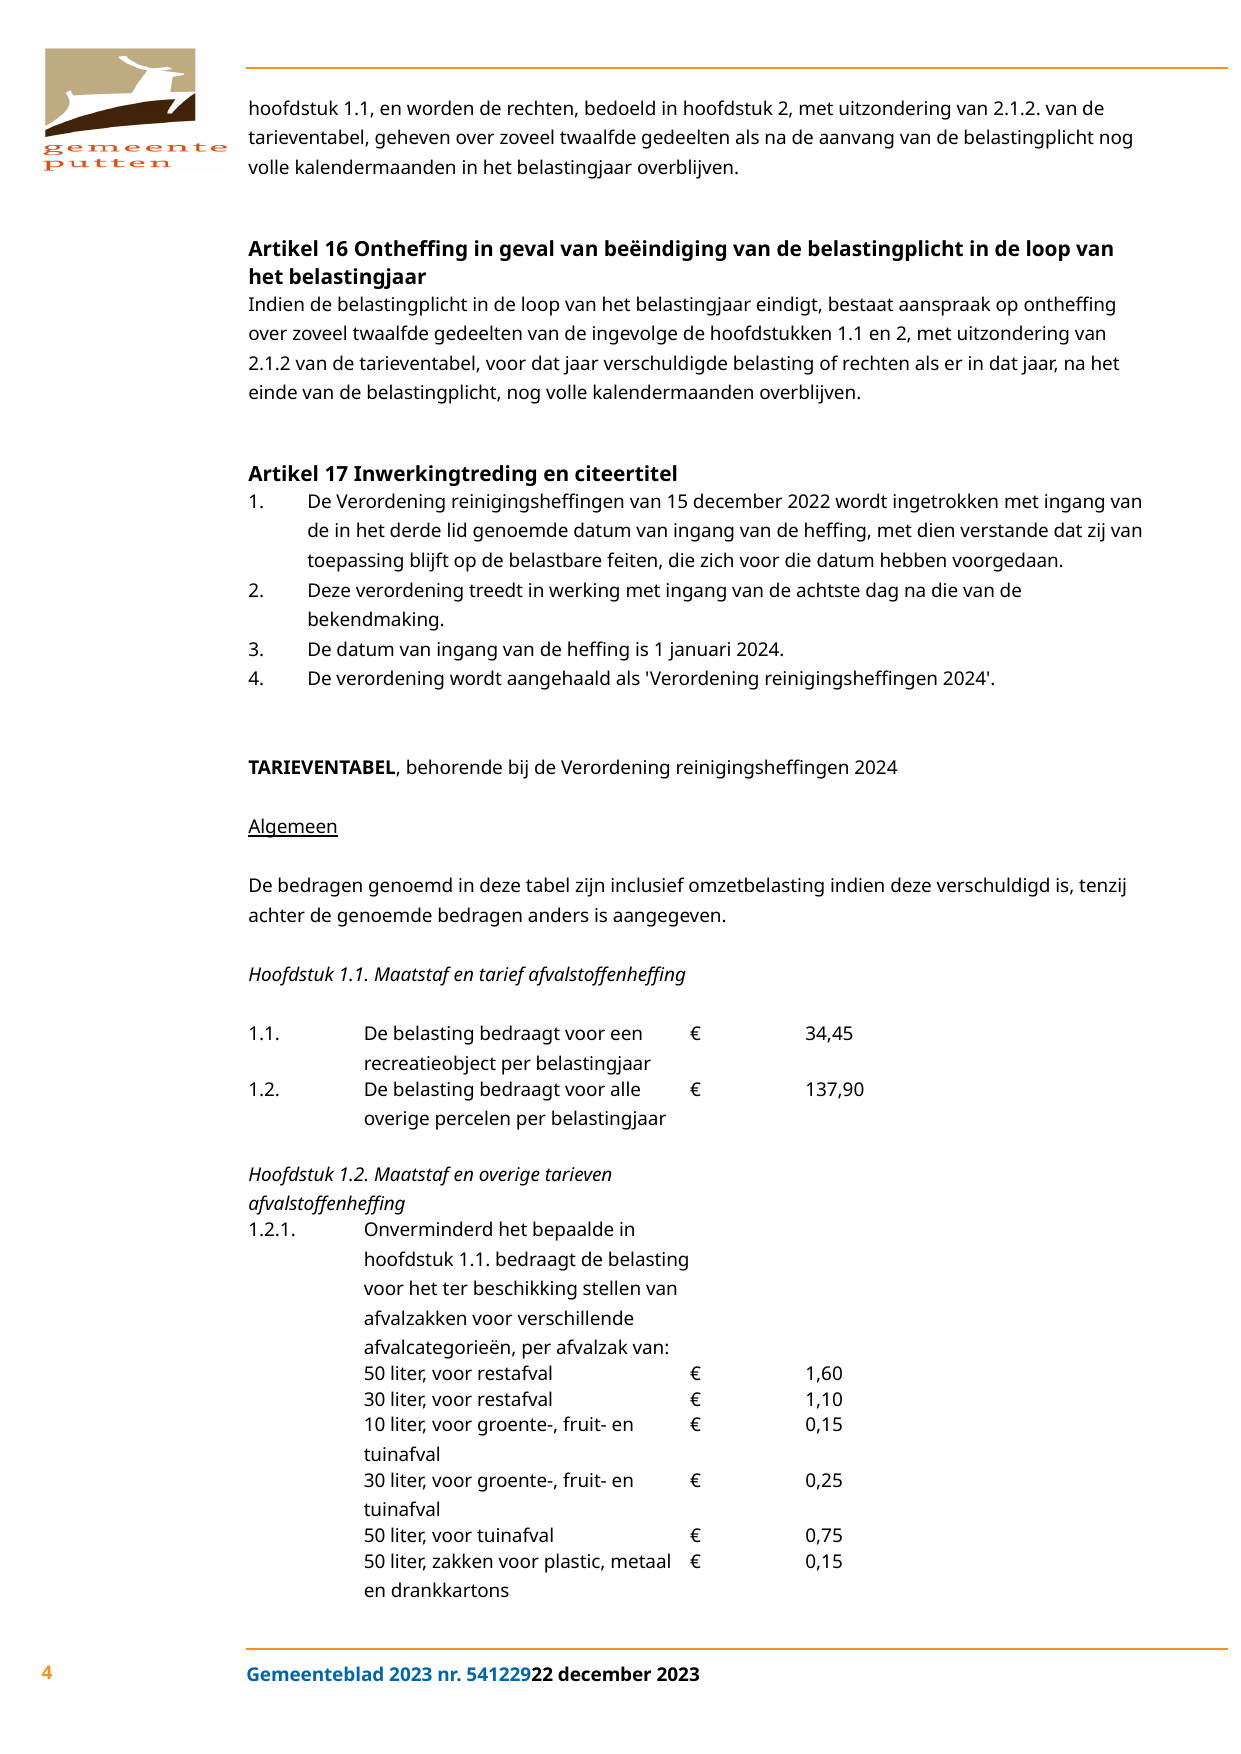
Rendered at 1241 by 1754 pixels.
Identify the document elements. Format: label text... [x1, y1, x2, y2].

table_cell 30 liter, voor groente-, fruit- en tuinafval [364, 1467, 690, 1522]
table_header 34,45 [805, 1021, 1036, 1076]
text Indien de belastingplicht in de loop van het belastingjaar eindigt, bestaat aanspraak op ontheffing over zoveel twaalfde gedeelten van de ingevolge de hoofdstukken 1.1 en 2, met uitzondering van 2.1.2 van de tarieventabel, voor dat jaar verschuldigde belasting of rechten als er in dat jaar, na het einde van de belastingplicht, nog volle kalendermaanden overblijven. [248, 291, 1152, 405]
table_cell [805, 1131, 1036, 1216]
table_cell [805, 1216, 1036, 1360]
table_header 1.1. [248, 1021, 363, 1076]
table_cell € [690, 1386, 805, 1412]
table_cell [248, 1386, 363, 1412]
table_header [1036, 1021, 1152, 1076]
table_cell [690, 1131, 805, 1216]
table_cell [248, 1412, 363, 1467]
table_cell 0,75 [805, 1522, 1036, 1548]
table_cell 0,15 [805, 1412, 1036, 1467]
text Algemeen [248, 813, 1152, 839]
table_cell 10 liter, voor groente-, fruit- en tuinafval [364, 1412, 690, 1467]
table_cell 0,15 [805, 1548, 1036, 1603]
table_cell [1036, 1412, 1152, 1467]
table_cell [1036, 1216, 1152, 1360]
table_header € [690, 1021, 805, 1076]
table_cell 0,25 [805, 1467, 1036, 1522]
table_cell [248, 1548, 363, 1603]
table_cell 1.2. [248, 1076, 363, 1131]
table_cell [1036, 1548, 1152, 1603]
text Artikel 17 Inwerkingtreding en citeertitel [248, 459, 1152, 488]
table_cell Hoofdstuk 1.2. Maatstaf en overige tarieven afvalstoffenheffing [248, 1131, 690, 1216]
table_cell [248, 1522, 363, 1548]
table_cell Onverminderd het bepaalde in hoofdstuk 1.1. bedraagt de belasting voor het ter beschikking stellen van afvalzakken voor verschillende afvalcategorieën, per afvalzak van: [364, 1216, 690, 1360]
table_cell 50 liter, zakken voor plastic, metaal en drankkartons [364, 1548, 690, 1603]
table_cell [690, 1216, 805, 1360]
list De verordening wordt aangehaald als 'Verordening reinigingsheffingen 2024'. [248, 666, 1152, 691]
text TARIEVENTABEL, behorende bij de Verordening reinigingsheffingen 2024 [248, 754, 1152, 780]
table_cell 50 liter, voor tuinafval [364, 1522, 690, 1548]
text De bedragen genoemd in deze tabel zijn inclusief omzetbelasting indien deze verschuldigd is, tenzij achter de genoemde bedragen anders is aangegeven. [248, 873, 1152, 928]
text Artikel 16 Ontheffing in geval van beëindiging van de belastingplicht in de loop van het belastingjaar [248, 234, 1152, 291]
table_cell € [690, 1360, 805, 1386]
table_cell [248, 1360, 363, 1386]
list De datum van ingang van de heffing is 1 januari 2024. [248, 636, 1152, 662]
table_cell [1036, 1386, 1152, 1412]
text hoofdstuk 1.1, en worden de rechten, bedoeld in hoofdstuk 2, met uitzondering van 2.1.2. van de tarieventabel, geheven over zoveel twaalfde gedeelten als na de aanvang van de belastingplicht nog volle kalendermaanden in het belastingjaar overblijven. [248, 95, 1152, 180]
table_cell [1036, 1522, 1152, 1548]
table_cell 137,90 [805, 1076, 1036, 1131]
table_cell € [690, 1076, 805, 1131]
picture [41, 47, 231, 172]
list Deze verordening treedt in werking met ingang van de achtste dag na die van de bekendmaking. [248, 577, 1152, 632]
table_cell [1036, 1467, 1152, 1522]
table_cell € [690, 1412, 805, 1467]
table_cell De belasting bedraagt voor alle overige percelen per belastingjaar [364, 1076, 690, 1131]
table_cell 50 liter, voor restafval [364, 1360, 690, 1386]
table_cell 1,60 [805, 1360, 1036, 1386]
table_cell 1,10 [805, 1386, 1036, 1412]
list De Verordening reinigingsheffingen van 15 december 2022 wordt ingetrokken met ingang van de in het derde lid genoemde datum van ingang van de heffing, met dien verstande dat zij van toepassing blijft op de belastbare feiten, die zich voor die datum hebben voorgedaan. [248, 488, 1152, 573]
table_cell [1036, 1131, 1152, 1216]
table_cell 30 liter, voor restafval [364, 1386, 690, 1412]
table_cell [1036, 1360, 1152, 1386]
table_cell € [690, 1467, 805, 1522]
table_cell [1036, 1076, 1152, 1131]
table_cell € [690, 1522, 805, 1548]
table_cell € [690, 1548, 805, 1603]
table_cell [248, 1467, 363, 1522]
text Hoofdstuk 1.1. Maatstaf en tarief afvalstoffenheffing [248, 961, 1152, 987]
table_header De belasting bedraagt voor een recreatieobject per belastingjaar [364, 1021, 690, 1076]
table_cell 1.2.1. [248, 1216, 363, 1360]
